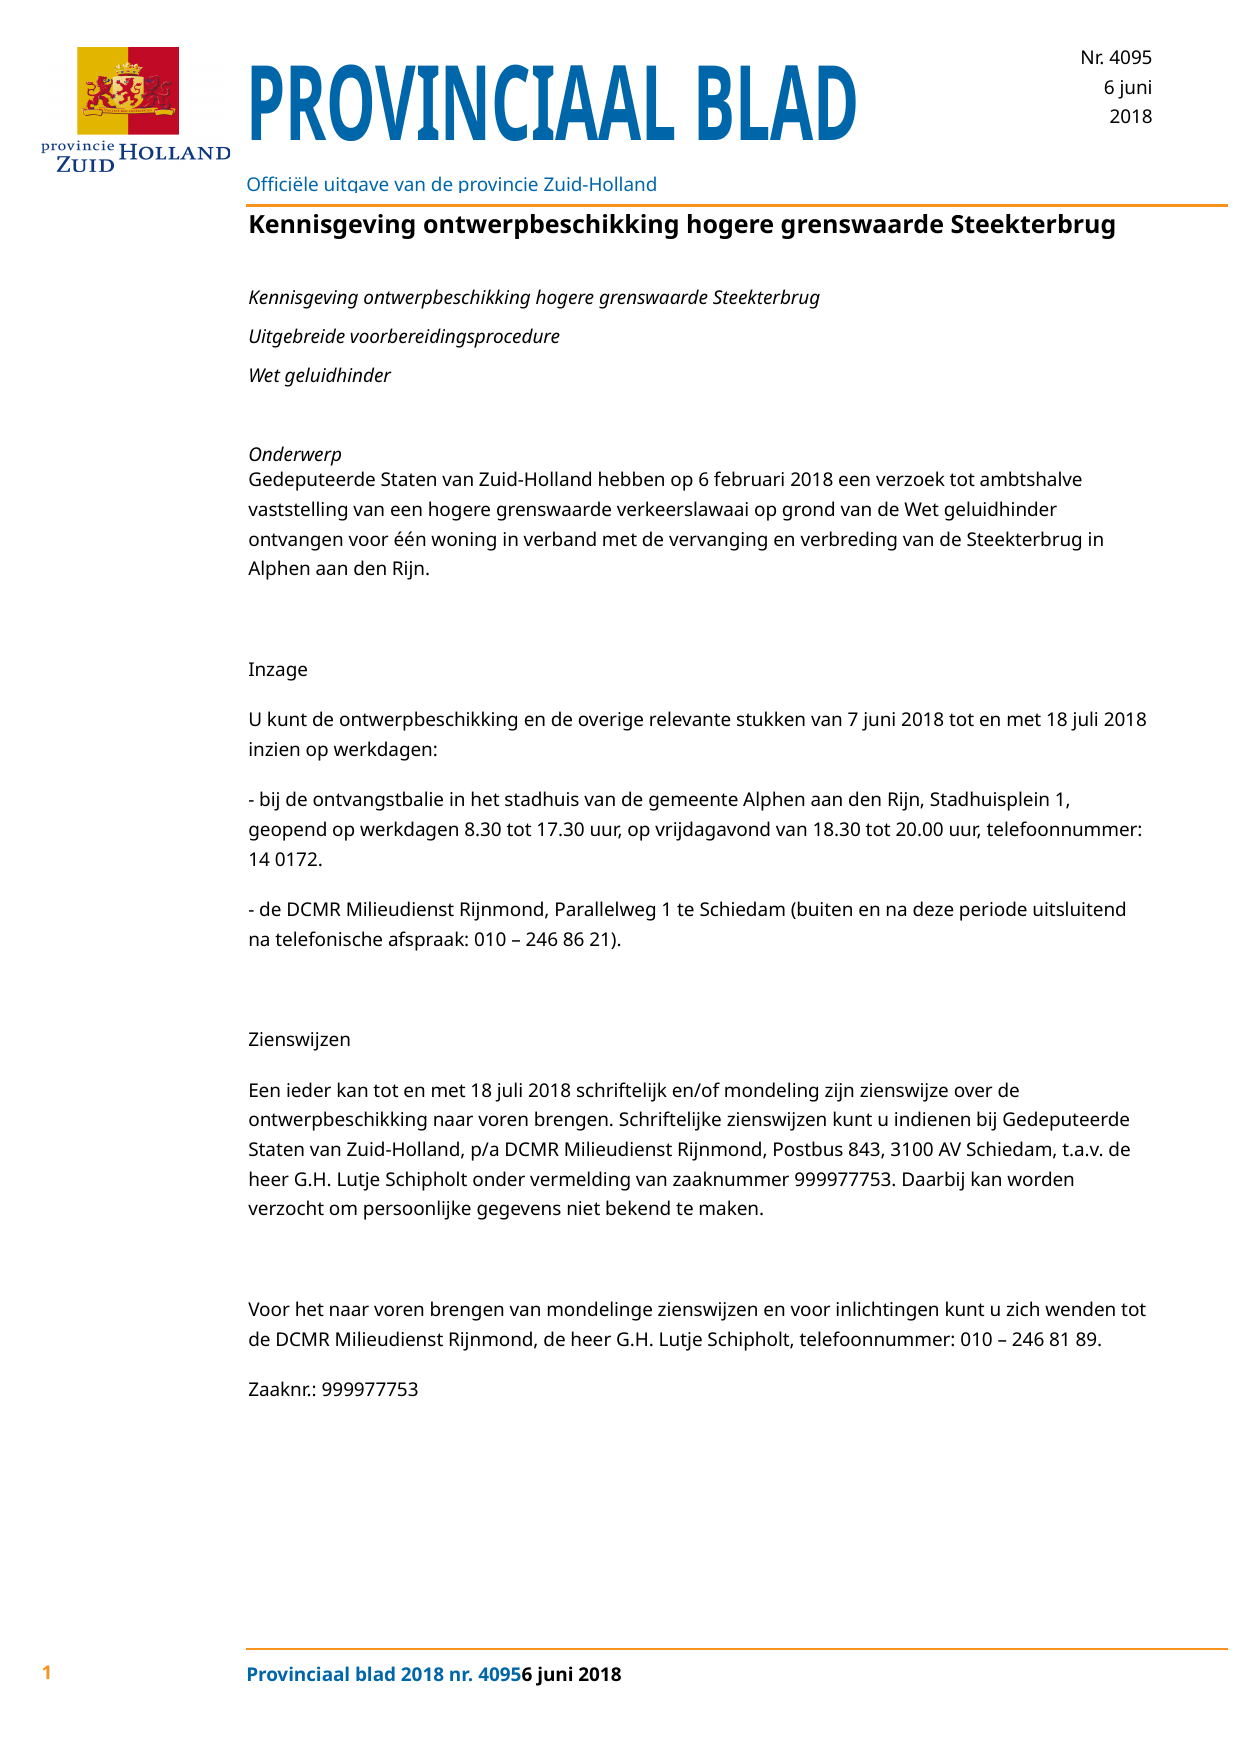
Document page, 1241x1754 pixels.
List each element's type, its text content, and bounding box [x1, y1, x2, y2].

text Uitgebreide voorbereidingsprocedure [248, 323, 1152, 349]
text Een ieder kan tot en met 18 juli 2018 schriftelijk en/of mondeling zijn zienswijze over de ontwerpbeschikking naar voren brengen. Schriftelijke zienswijzen kunt u indienen bij Gedeputeerde Staten van Zuid-Holland, p/a DCMR Milieudienst Rijnmond, Postbus 843, 3100 AV Schiedam, t.a.v. de heer G.H. Lutje Schipholt onder vermelding van zaaknummer 999977753. Daarbij kan worden verzocht om persoonlijke gegevens niet bekend te maken. [248, 1077, 1152, 1221]
text Zaaknr.: 999977753 [248, 1376, 1152, 1402]
picture [41, 47, 231, 172]
text Voor het naar voren brengen van mondelinge zienswijzen en voor inlichtingen kunt u zich wenden tot de DCMR Milieudienst Rijnmond, de heer G.H. Lutje Schipholt, telefoonnummer: 010 – 246 81 89. [248, 1296, 1152, 1352]
text - bij de ontvangstbalie in het stadhuis van de gemeente Alphen aan den Rijn, Stadhuisplein 1, geopend op werkdagen 8.30 tot 17.30 uur, op vrijdagavond van 18.30 tot 20.00 uur, telefoonnummer: 14 0172. [248, 787, 1152, 872]
text Zienswijzen [248, 1027, 1152, 1052]
text Onderwerp [248, 441, 1152, 467]
text Kennisgeving ontwerpbeschikking hogere grenswaarde Steekterbrug [248, 207, 1152, 241]
text Wet geluidhinder [248, 362, 1152, 388]
text - de DCMR Milieudienst Rijnmond, Parallelweg 1 te Schiedam (buiten en na deze periode uitsluitend na telefonische afspraak: 010 – 246 86 21). [248, 896, 1152, 952]
text Inzage [248, 656, 1152, 682]
text Kennisgeving ontwerpbeschikking hogere grenswaarde Steekterbrug [248, 284, 1152, 309]
text Gedeputeerde Staten van Zuid-Holland hebben op 6 februari 2018 een verzoek tot ambtshalve vaststelling van een hogere grenswaarde verkeerslawaai op grond van de Wet geluidhinder ontvangen voor één woning in verband met de vervanging en verbreding van de Steekterbrug in Alphen aan den Rijn. [248, 467, 1152, 581]
text U kunt de ontwerpbeschikking en de overige relevante stukken van 7 juni 2018 tot en met 18 juli 2018 inzien op werkdagen: [248, 707, 1152, 762]
